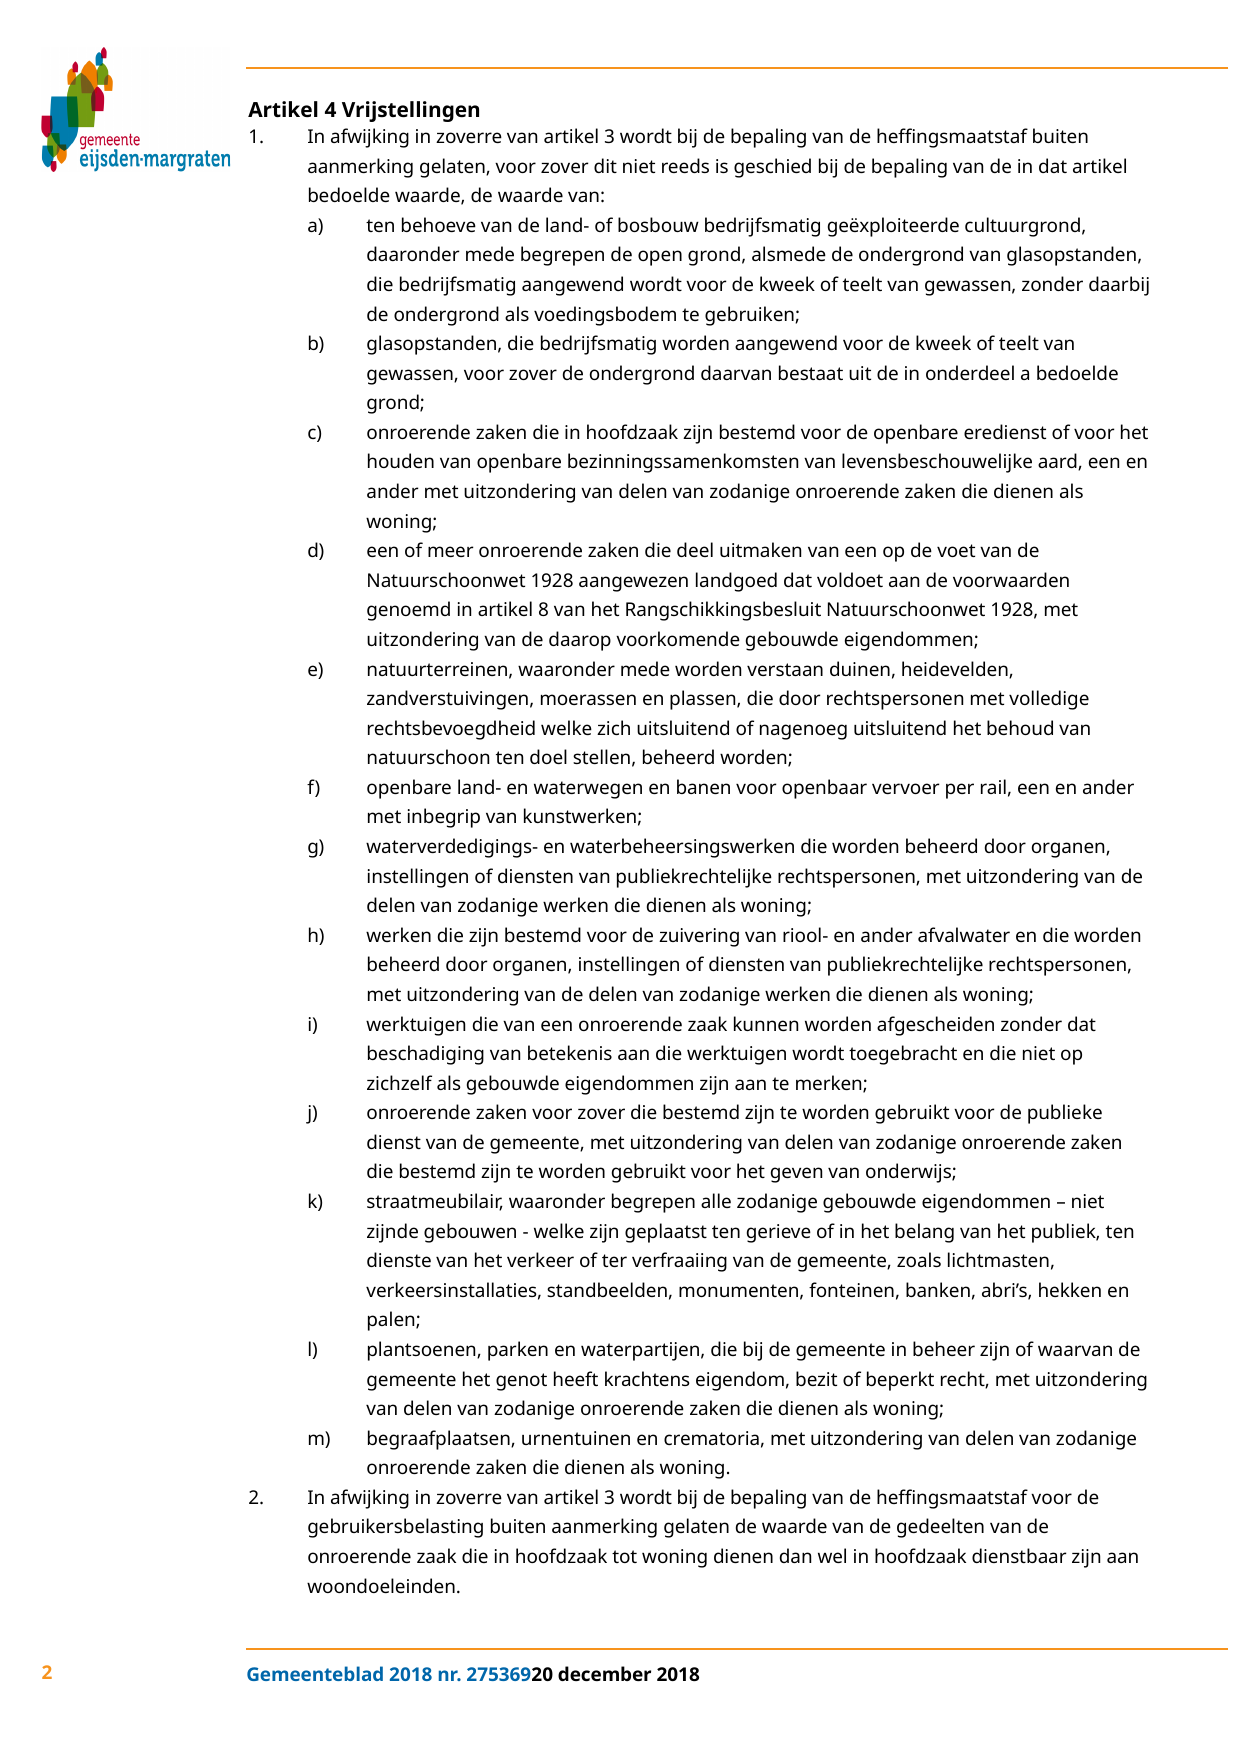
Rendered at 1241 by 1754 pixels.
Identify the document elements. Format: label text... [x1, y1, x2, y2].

list ten behoeve van de land- of bosbouw bedrijfsmatig geëxploiteerde cultuurgrond, daaronder mede begrepen de open grond, alsmede de ondergrond van glasopstanden, die bedrijfsmatig aangewend wordt voor de kweek of teelt van gewassen, zonder daarbij de ondergrond als voedingsbodem te gebruiken; [307, 212, 1152, 326]
picture [41, 47, 231, 172]
list begraafplaatsen, urnentuinen en crematoria, met uitzondering van delen van zodanige onroerende zaken die dienen als woning. [307, 1425, 1152, 1480]
list In afwijking in zoverre van artikel 3 wordt bij de bepaling van de heffingsmaatstaf buiten aanmerking gelaten, voor zover dit niet reeds is geschied bij de bepaling van de in dat artikel bedoelde waarde, de waarde van: [248, 123, 1152, 208]
list een of meer onroerende zaken die deel uitmaken van een op de voet van de Natuurschoonwet 1928 aangewezen landgoed dat voldoet aan de voorwaarden genoemd in artikel 8 van het Rangschikkingsbesluit Natuurschoonwet 1928, met uitzondering van de daarop voorkomende gebouwde eigendommen; [307, 537, 1152, 652]
list waterverdedigings- en waterbeheersingswerken die worden beheerd door organen, instellingen of diensten van publiekrechtelijke rechtspersonen, met uitzondering van de delen van zodanige werken die dienen als woning; [307, 833, 1152, 918]
list plantsoenen, parken en waterpartijen, die bij de gemeente in beheer zijn of waarvan de gemeente het genot heeft krachtens eigendom, bezit of beperkt recht, met uitzondering van delen van zodanige onroerende zaken die dienen als woning; [307, 1336, 1152, 1421]
list werken die zijn bestemd voor de zuivering van riool- en ander afvalwater en die worden beheerd door organen, instellingen of diensten van publiekrechtelijke rechtspersonen, met uitzondering van de delen van zodanige werken die dienen als woning; [307, 922, 1152, 1007]
list openbare land- en waterwegen en banen voor openbaar vervoer per rail, een en ander met inbegrip van kunstwerken; [307, 774, 1152, 829]
list werktuigen die van een onroerende zaak kunnen worden afgescheiden zonder dat beschadiging van betekenis aan die werktuigen wordt toegebracht en die niet op zichzelf als gebouwde eigendommen zijn aan te merken; [307, 1011, 1152, 1096]
list glasopstanden, die bedrijfsmatig worden aangewend voor de kweek of teelt van gewassen, voor zover de ondergrond daarvan bestaat uit de in onderdeel a bedoelde grond; [307, 330, 1152, 415]
list natuurterreinen, waaronder mede worden verstaan duinen, heidevelden, zandverstuivingen, moerassen en plassen, die door rechtspersonen met volledige rechtsbevoegdheid welke zich uitsluitend of nagenoeg uitsluitend het behoud van natuurschoon ten doel stellen, beheerd worden; [307, 656, 1152, 770]
list onroerende zaken voor zover die bestemd zijn te worden gebruikt voor de publieke dienst van de gemeente, met uitzondering van delen van zodanige onroerende zaken die bestemd zijn te worden gebruikt voor het geven van onderwijs; [307, 1099, 1152, 1184]
list straatmeubilair, waaronder begrepen alle zodanige gebouwde eigendommen – niet zijnde gebouwen - welke zijn geplaatst ten gerieve of in het belang van het publiek, ten dienste van het verkeer of ter verfraaiing van de gemeente, zoals lichtmasten, verkeersinstallaties, standbeelden, monumenten, fonteinen, banken, abri’s, hekken en palen; [307, 1188, 1152, 1332]
list In afwijking in zoverre van artikel 3 wordt bij de bepaling van de heffingsmaatstaf voor de gebruikersbelasting buiten aanmerking gelaten de waarde van de gedeelten van de onroerende zaak die in hoofdzaak tot woning dienen dan wel in hoofdzaak dienstbaar zijn aan woondoeleinden. [248, 1484, 1152, 1598]
text Artikel 4 Vrijstellingen [248, 95, 1152, 123]
list onroerende zaken die in hoofdzaak zijn bestemd voor de openbare eredienst of voor het houden van openbare bezinningssamenkomsten van levensbeschouwelijke aard, een en ander met uitzondering van delen van zodanige onroerende zaken die dienen als woning; [307, 419, 1152, 533]
